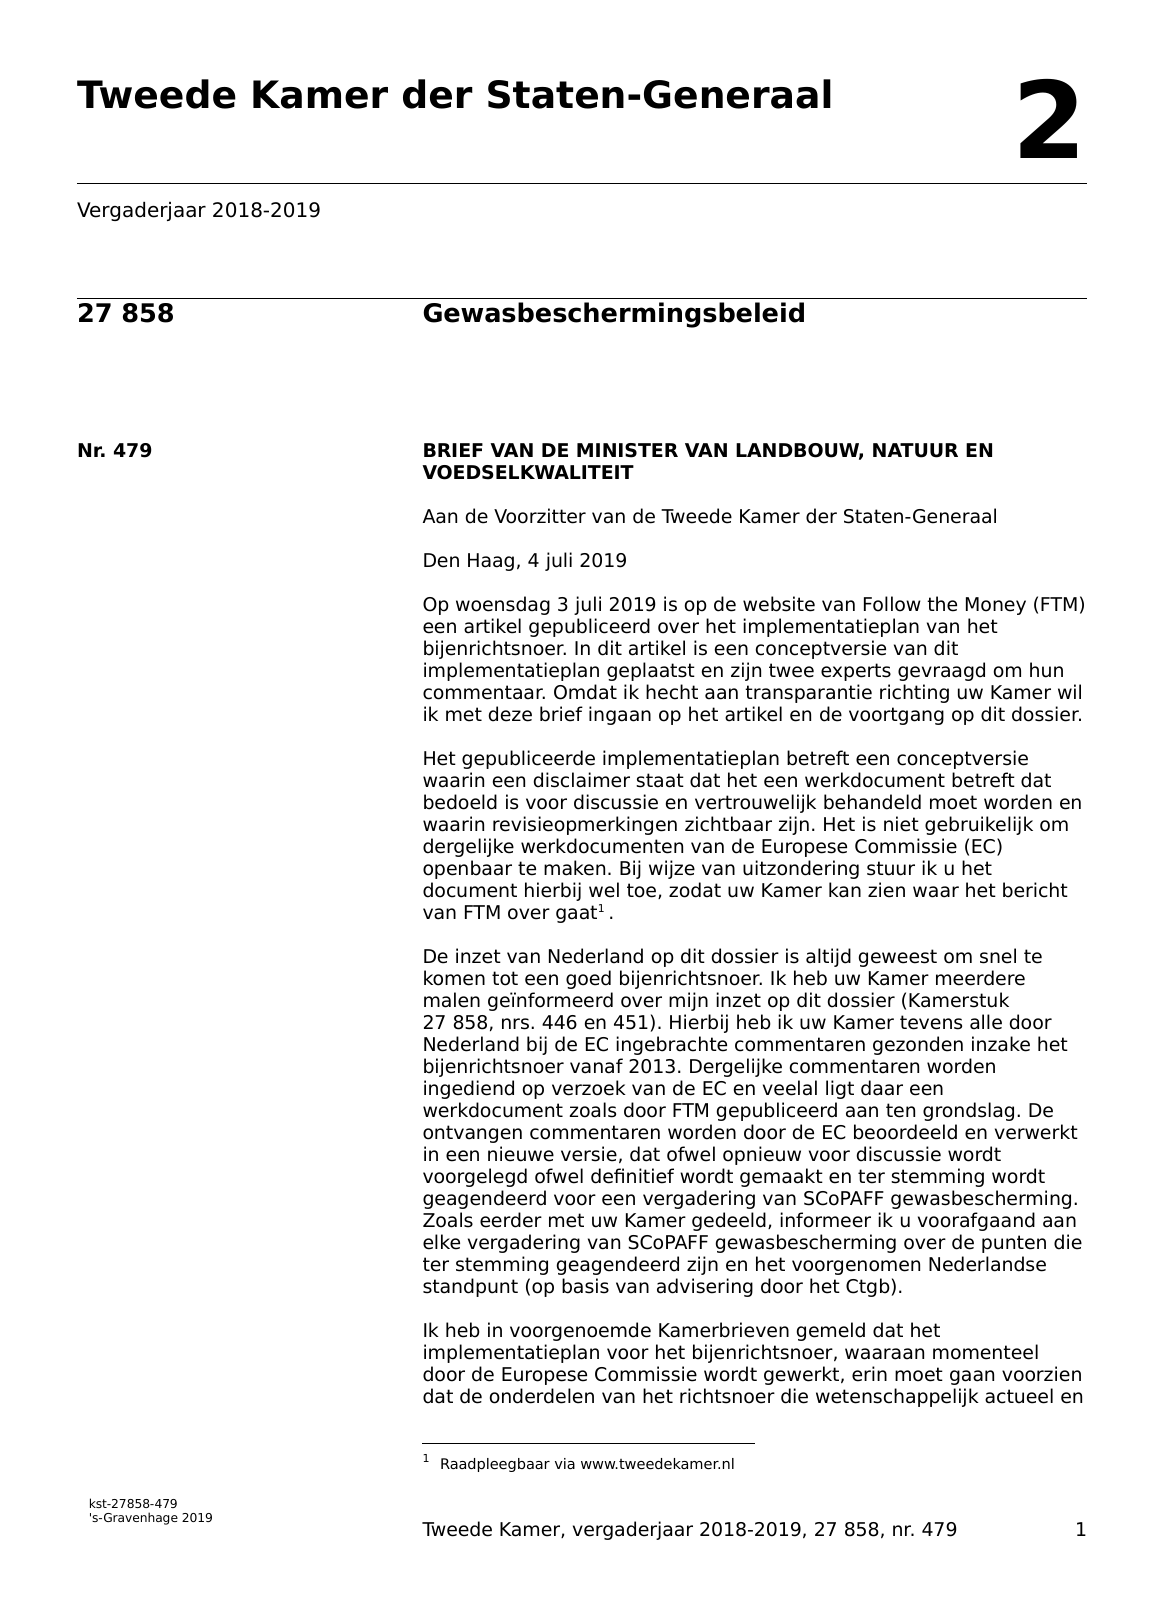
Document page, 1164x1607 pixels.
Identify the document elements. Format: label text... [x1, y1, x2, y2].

table_header 2 [886, 59, 1087, 183]
table_header Tweede Kamer der Staten-Generaal [77, 59, 886, 183]
text Op woensdag 3 juli 2019 is op de website van Follow the Money (FTM) een artikel gepubliceerd over het implementatieplan van het bijenrichtsnoer. In dit artikel is een conceptversie van dit implementatieplan geplaatst en zijn twee experts gevraagd om hun commentaar. Omdat ik hecht aan transparantie richting uw Kamer wil ik met deze brief ingaan op het artikel en de voortgang op dit dossier. [422, 594, 1087, 726]
text Den Haag, 4 juli 2019 [422, 550, 1087, 572]
text Het gepubliceerde implementatieplan betreft een conceptversie waarin een disclaimer staat dat het een werkdocument betreft dat bedoeld is voor discussie en vertrouwelijk behandeld moet worden en waarin revisieopmerkingen zichtbaar zijn. Het is niet gebruikelijk om dergelijke werkdocumenten van de Europese Commissie (EC) openbaar te maken. Bij wijze van uitzondering stuur ik u het document hierbij wel toe, zodat uw Kamer kan zien waar het bericht van FTM over gaat. [422, 748, 1087, 924]
text 's-Gravenhage 2019 [88, 1511, 323, 1525]
text De inzet van Nederland op dit dossier is altijd geweest om snel te komen tot een goed bijenrichtsnoer. Ik heb uw Kamer meerdere malen geïnformeerd over mijn inzet op dit dossier (Kamerstuk 27 858, nrs. 446 en 451). Hierbij heb ik uw Kamer tevens alle door Nederland bij de EC ingebrachte commentaren gezonden inzake het bijenrichtsnoer vanaf 2013. Dergelijke commentaren worden ingediend op verzoek van de EC en veelal ligt daar een werkdocument zoals door FTM gepubliceerd aan ten grondslag. De ontvangen commentaren worden door de EC beoordeeld en verwerkt in een nieuwe versie, dat ofwel opnieuw voor discussie wordt voorgelegd ofwel definitief wordt gemaakt en ter stemming wordt geagendeerd voor een vergadering van SCoPAFF gewasbescherming. Zoals eerder met uw Kamer gedeeld, informeer ik u voorafgaand aan elke vergadering van SCoPAFF gewasbescherming over de punten die ter stemming geagendeerd zijn en het voorgenomen Nederlandse standpunt (op basis van advisering door het Ctgb). [422, 946, 1087, 1298]
text Ik heb in voorgenoemde Kamerbrieven gemeld dat het implementatieplan voor het bijenrichtsnoer, waaraan momenteel door de Europese Commissie wordt gewerkt, erin moet gaan voorzien dat de onderdelen van het richtsnoer die wetenschappelijk actueel en [422, 1320, 1087, 1408]
text Aan de Voorzitter van de Tweede Kamer der Staten-Generaal [422, 506, 1087, 528]
subtitle 27 858 Gewasbeschermingsbeleid [77, 299, 1087, 329]
text kst-27858-479 [88, 1497, 323, 1511]
subtitle Nr. 479 BRIEF VAN DE MINISTER VAN LANDBOUW, NATUUR EN VOEDSELKWALITEIT [77, 440, 1087, 484]
table_cell Vergaderjaar 2018-2019 [77, 184, 1087, 298]
text Raadpleegbaar via www.tweedekamer.nl [422, 1452, 1087, 1474]
